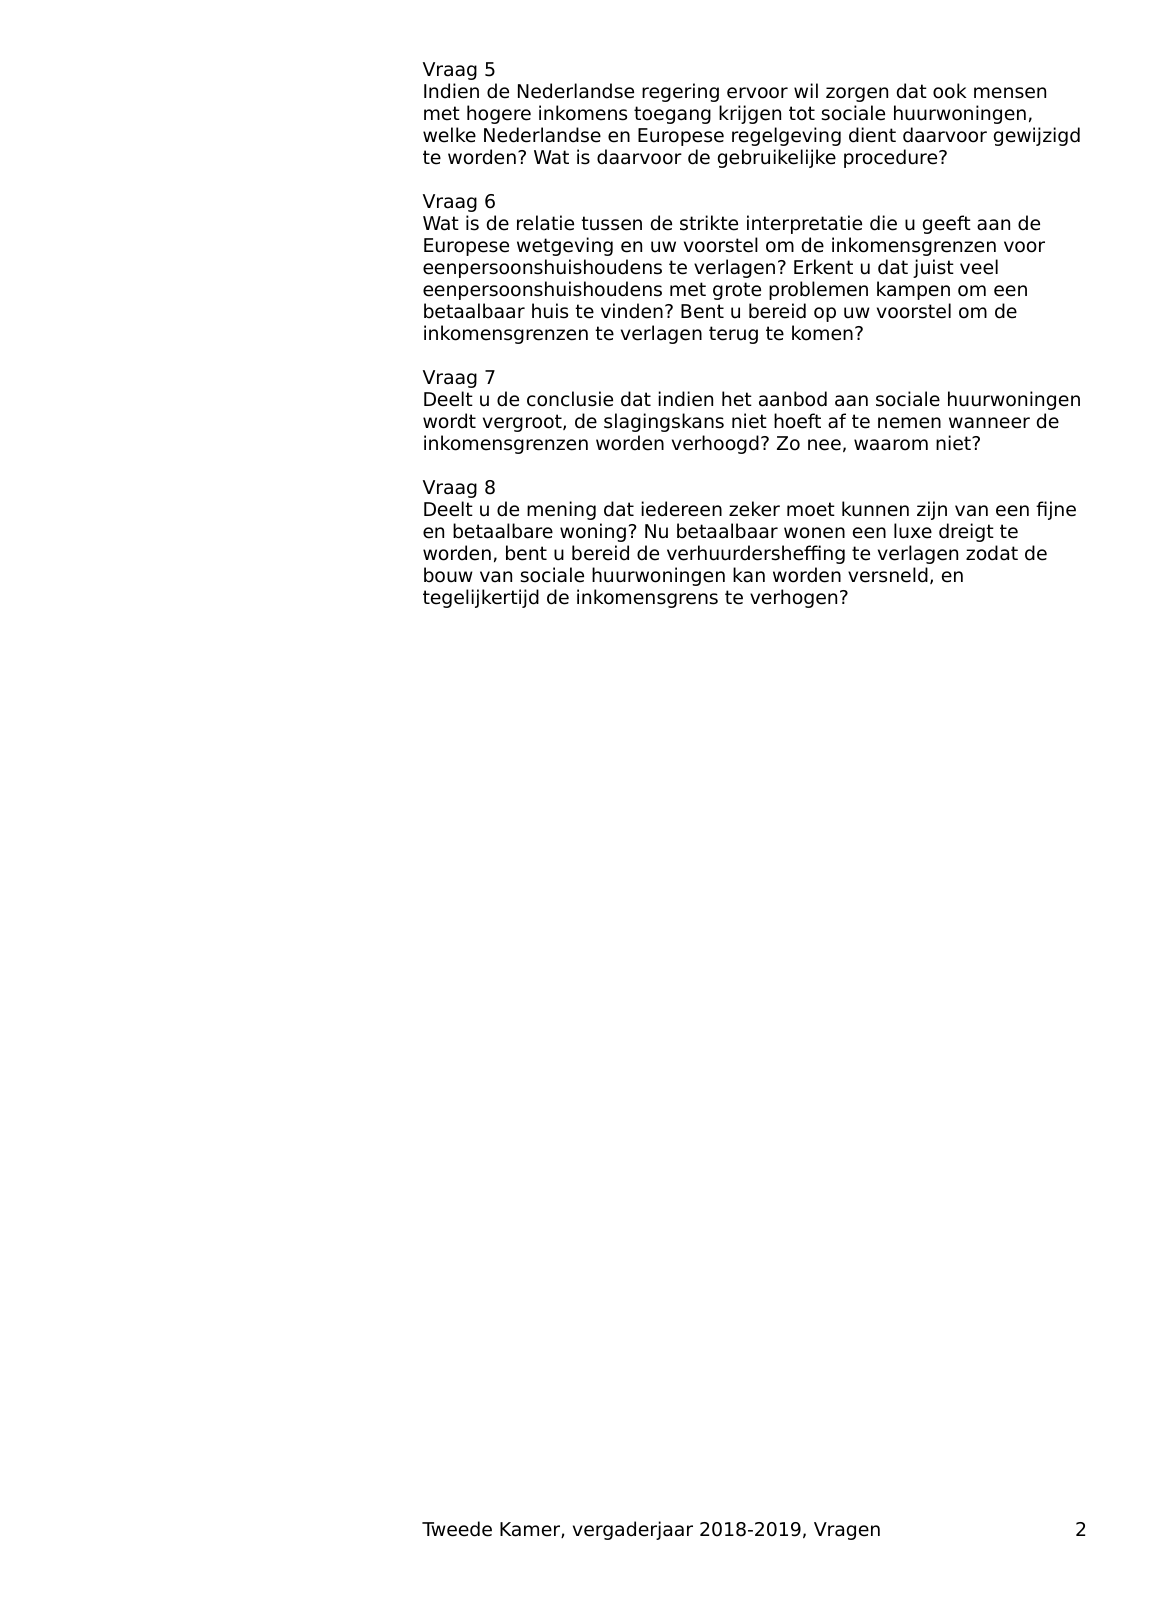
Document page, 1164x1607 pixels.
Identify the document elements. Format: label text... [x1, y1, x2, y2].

text Deelt u de conclusie dat indien het aanbod aan sociale huurwoningen wordt vergroot, de slagingskans niet hoeft af te nemen wanneer de inkomensgrenzen worden verhoogd? Zo nee, waarom niet? [422, 389, 1087, 455]
text Deelt u de mening dat iedereen zeker moet kunnen zijn van een fijne en betaalbare woning? Nu betaalbaar wonen een luxe dreigt te worden, bent u bereid de verhuurdersheffing te verlagen zodat de bouw van sociale huurwoningen kan worden versneld, en tegelijkertijd de inkomensgrens te verhogen? [422, 499, 1087, 609]
text Vraag 8 [422, 477, 1087, 499]
text Vraag 6 [422, 191, 1087, 213]
text Vraag 7 [422, 367, 1087, 389]
text Vraag 5 [422, 59, 1087, 81]
text Indien de Nederlandse regering ervoor wil zorgen dat ook mensen met hogere inkomens toegang krijgen tot sociale huurwoningen, welke Nederlandse en Europese regelgeving dient daarvoor gewijzigd te worden? Wat is daarvoor de gebruikelijke procedure? [422, 81, 1087, 169]
text Wat is de relatie tussen de strikte interpretatie die u geeft aan de Europese wetgeving en uw voorstel om de inkomensgrenzen voor eenpersoonshuishoudens te verlagen? Erkent u dat juist veel eenpersoonshuishoudens met grote problemen kampen om een betaalbaar huis te vinden? Bent u bereid op uw voorstel om de inkomensgrenzen te verlagen terug te komen? [422, 213, 1087, 345]
